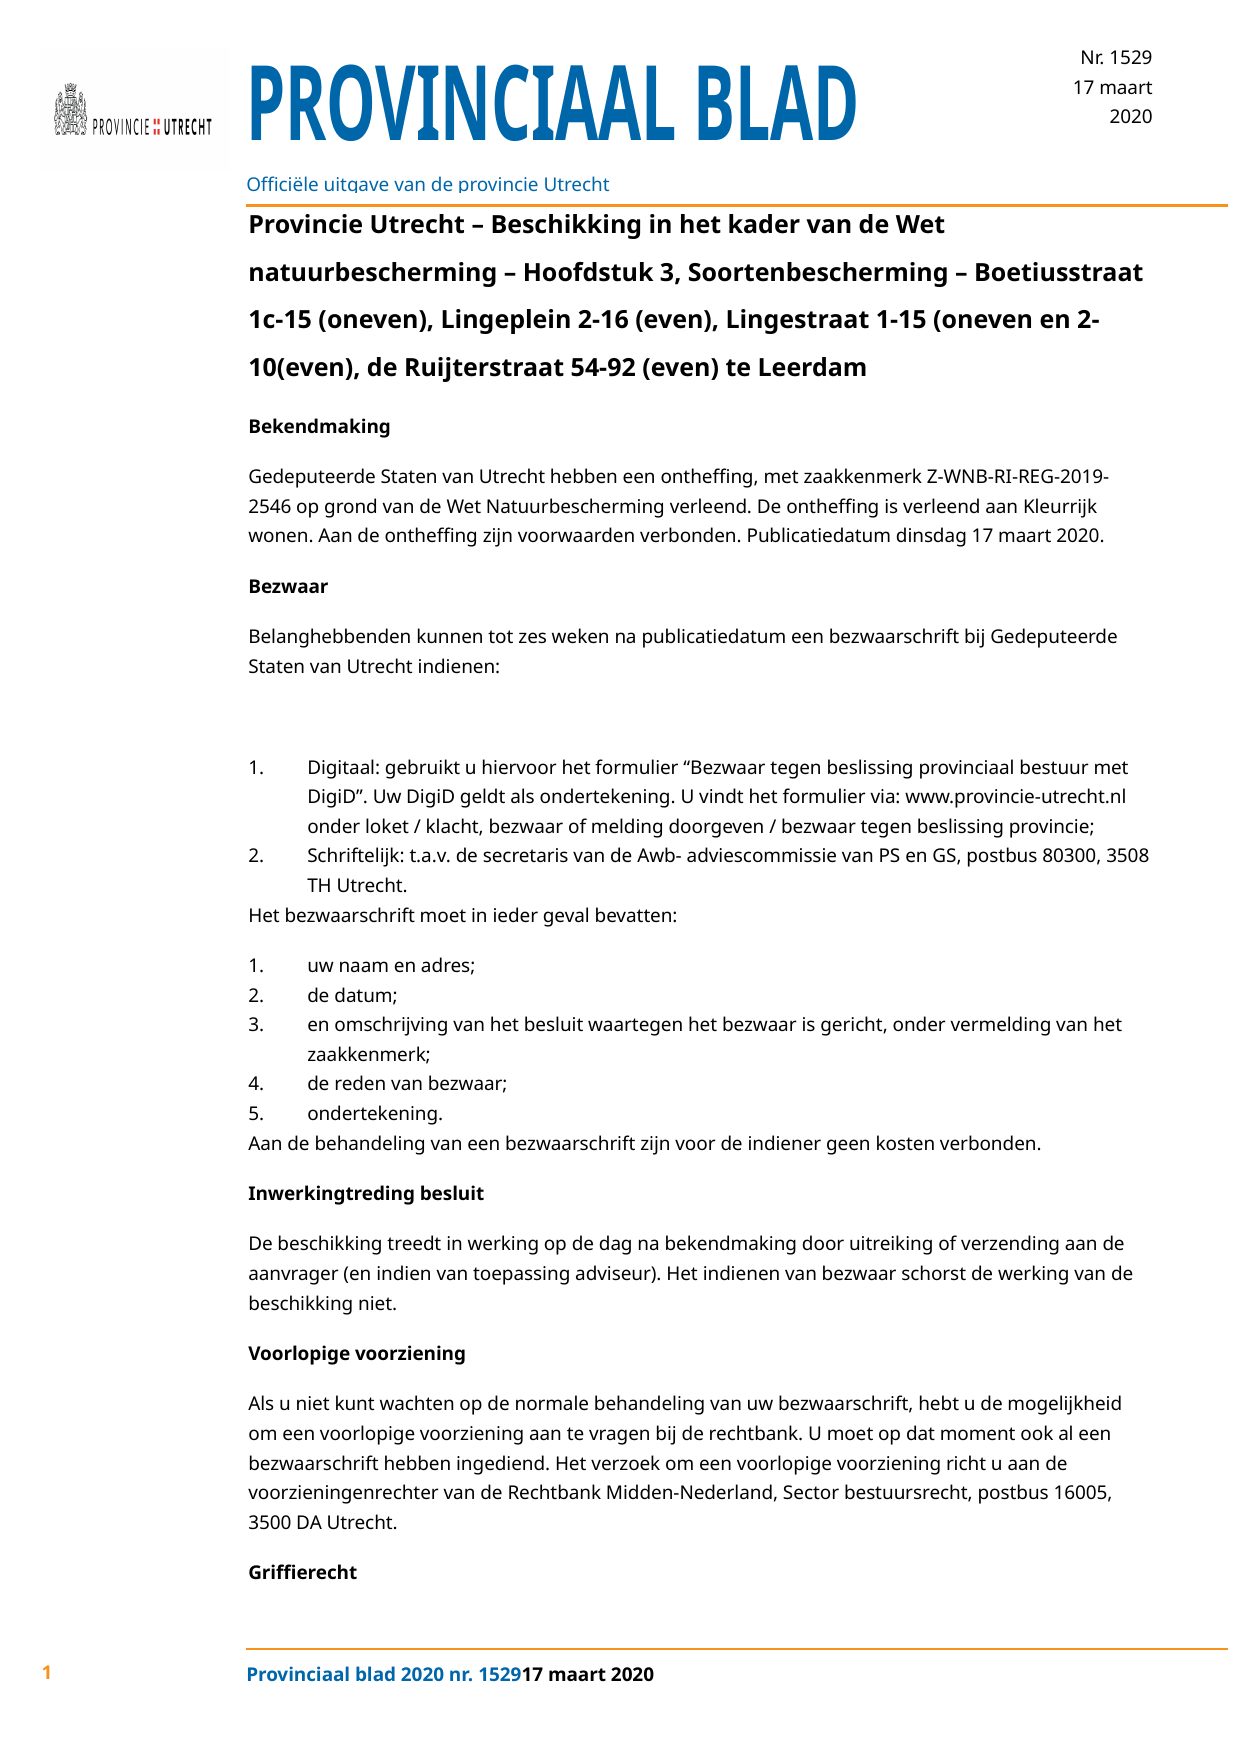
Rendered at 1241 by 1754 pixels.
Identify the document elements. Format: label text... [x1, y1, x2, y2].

list en omschrijving van het besluit waartegen het bezwaar is gericht, onder vermelding van het zaakkenmerk; [248, 1011, 1152, 1067]
text Bekendmaking [248, 413, 1152, 439]
list de reden van bezwaar; [248, 1071, 1152, 1096]
list Schriftelijk: t.a.v. de secretaris van de Awb- adviescommissie van PS en GS, postbus 80300, 3508 TH Utrecht. [248, 843, 1152, 898]
list uw naam en adres; [248, 952, 1152, 978]
text Gedeputeerde Staten van Utrecht hebben een ontheffing, met zaakkenmerk Z-WNB-RI-REG-2019-2546 op grond van de Wet Natuurbescherming verleend. De ontheffing is verleend aan Kleurrijk wonen. Aan de ontheffing zijn voorwaarden verbonden. Publicatiedatum dinsdag 17 maart 2020. [248, 463, 1152, 548]
list Digitaal: gebruikt u hiervoor het formulier “Bezwaar tegen beslissing provinciaal bestuur met DigiD”. Uw DigiD geldt als ondertekening. U vindt het formulier via: www.provincie-utrecht.nl onder loket / klacht, bezwaar of melding doorgeven / bezwaar tegen beslissing provincie; [248, 754, 1152, 839]
text Belanghebbenden kunnen tot zes weken na publicatiedatum een bezwaarschrift bij Gedeputeerde Staten van Utrecht indienen: [248, 623, 1152, 679]
text Bezwaar [248, 573, 1152, 599]
picture [41, 47, 231, 172]
text Het bezwaarschrift moet in ieder geval bevatten: [248, 902, 1152, 928]
text Griffierecht [248, 1559, 1152, 1585]
list ondertekening. [248, 1100, 1152, 1126]
text Aan de behandeling van een bezwaarschrift zijn voor de indiener geen kosten verbonden. [248, 1130, 1152, 1156]
text Provincie Utrecht – Beschikking in het kader van de Wet natuurbescherming – Hoofdstuk 3, Soortenbescherming – Boetiusstraat 1c-15 (oneven), Lingeplein 2-16 (even), Lingestraat 1-15 (oneven en 2-10(even), de Ruijterstraat 54-92 (even) te Leerdam [248, 207, 1152, 384]
text Voorlopige voorziening [248, 1340, 1152, 1366]
list de datum; [248, 982, 1152, 1008]
text Inwerkingtreding besluit [248, 1180, 1152, 1206]
text De beschikking treedt in werking op de dag na bekendmaking door uitreiking of verzending aan de aanvrager (en indien van toepassing adviseur). Het indienen van bezwaar schorst de werking van de beschikking niet. [248, 1231, 1152, 1316]
text Als u niet kunt wachten op de normale behandeling van uw bezwaarschrift, hebt u de mogelijkheid om een voorlopige voorziening aan te vragen bij de rechtbank. U moet op dat moment ook al een bezwaarschrift hebben ingediend. Het verzoek om een voorlopige voorziening richt u aan de voorzieningenrechter van de Rechtbank Midden-Nederland, Sector bestuursrecht, postbus 16005, 3500 DA Utrecht. [248, 1391, 1152, 1535]
